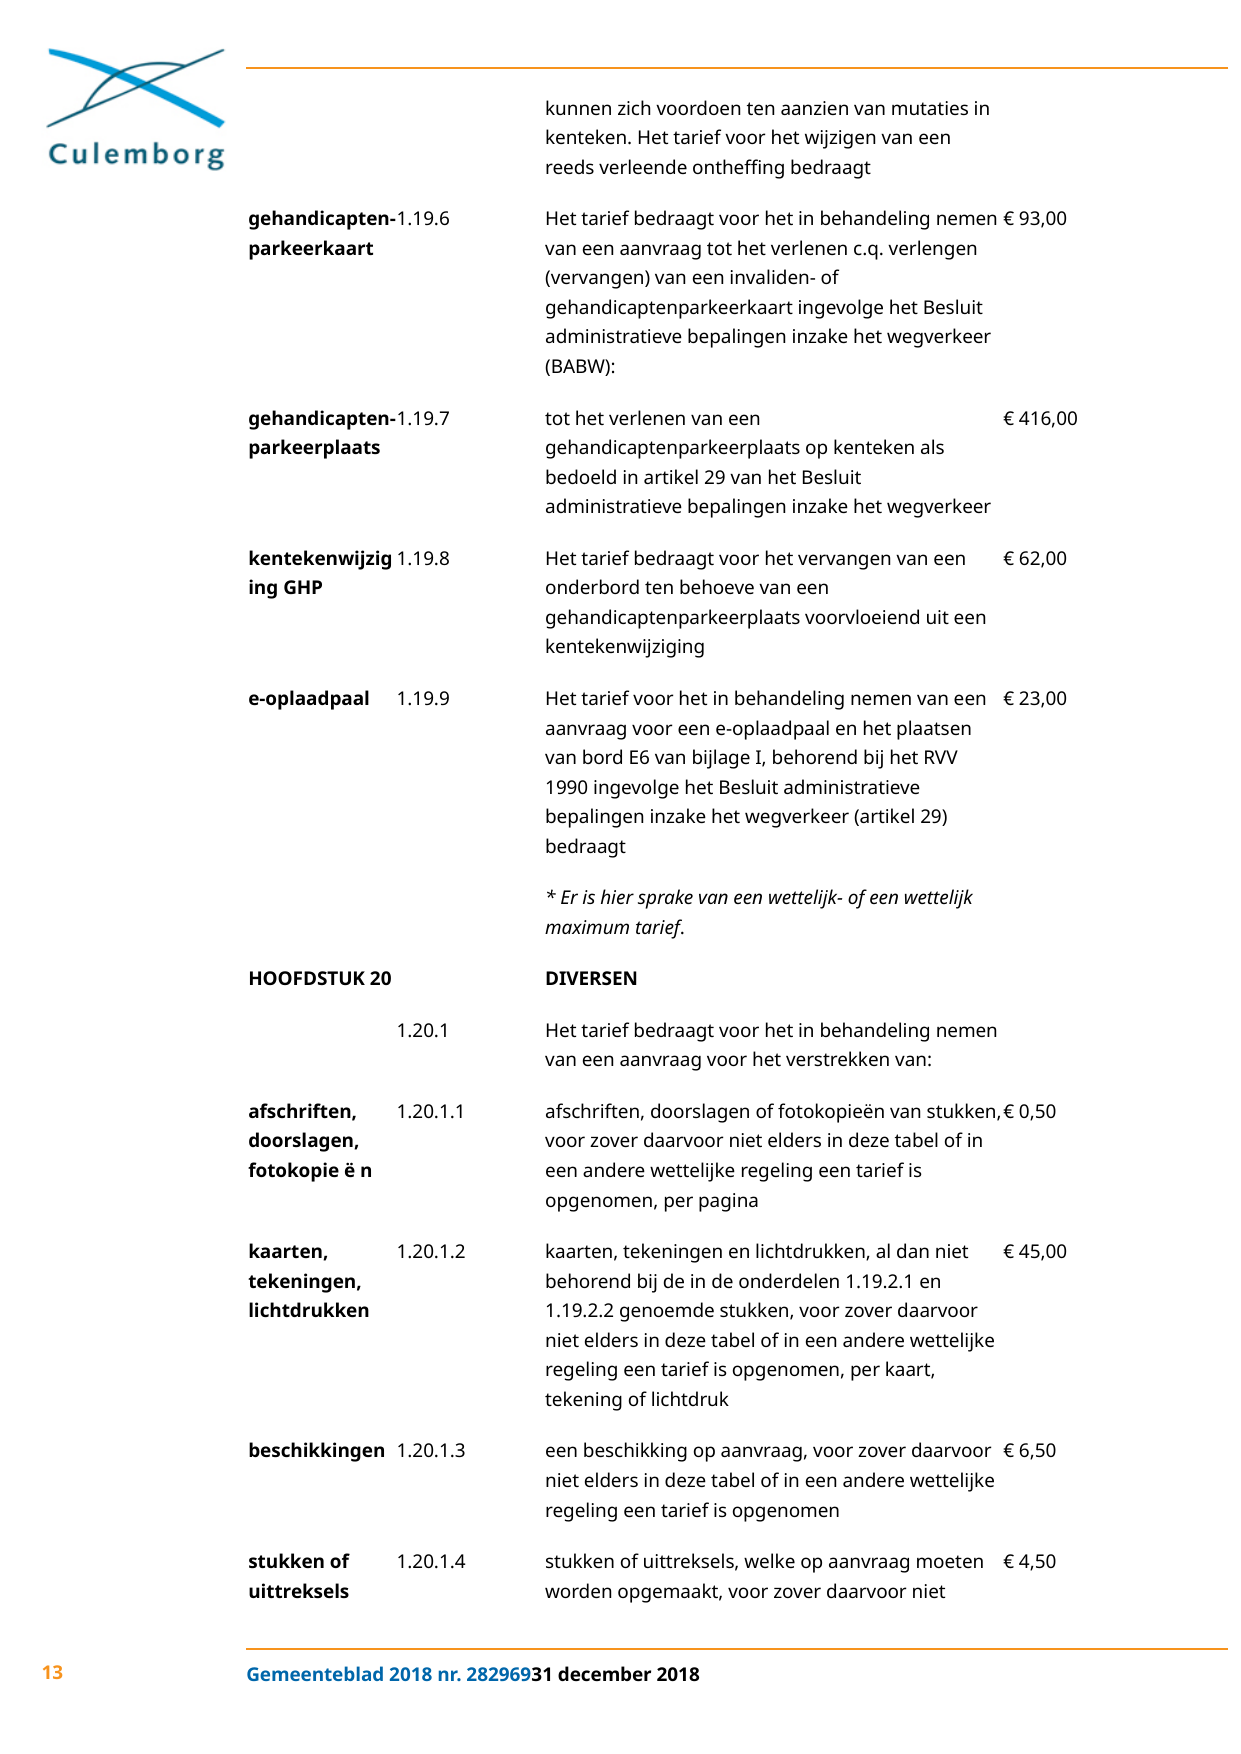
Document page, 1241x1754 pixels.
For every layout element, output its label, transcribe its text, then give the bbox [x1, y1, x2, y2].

table_cell 1.20.1.3 [396, 1438, 545, 1523]
table_cell [1003, 859, 1152, 884]
table_cell [545, 991, 1003, 1017]
table_cell 1.19.8 [396, 545, 545, 659]
table_cell 1.20.1.4 [396, 1548, 545, 1604]
table_cell [1003, 519, 1152, 545]
table_cell [1003, 1017, 1152, 1072]
table_cell [396, 966, 545, 991]
table_cell € 62,00 [1003, 545, 1152, 659]
table_cell [1003, 660, 1152, 685]
table_cell [396, 940, 545, 966]
table_cell € 416,00 [1003, 405, 1152, 519]
table_cell 1.20.1 [396, 1017, 545, 1072]
table_cell [248, 1412, 396, 1438]
table_cell [248, 885, 396, 940]
table_cell [248, 379, 396, 405]
table_cell [1003, 379, 1152, 405]
table_cell [396, 95, 545, 180]
table_cell e-oplaadpaal [248, 685, 396, 859]
table_cell 1.19.9 [396, 685, 545, 859]
table_cell kaarten, tekeningen en lichtdrukken, al dan niet behorend bij de in de onderdelen 1.19.2.1 en 1.19.2.2 genoemde stukken, voor zover daarvoor niet elders in deze tabel of in een andere wettelijke regeling een tarief is opgenomen, per kaart, tekening of lichtdruk [545, 1238, 1003, 1412]
table_cell [1003, 1213, 1152, 1238]
table_cell 1.19.6 [396, 205, 545, 379]
table_cell tot het verlenen van een gehandicaptenparkeerplaats op kenteken als bedoeld in artikel 29 van het Besluit administratieve bepalingen inzake het wegverkeer [545, 405, 1003, 519]
table_cell 1.20.1.1 [396, 1098, 545, 1213]
table_cell kentekenwijziging GHP [248, 545, 396, 659]
table_cell € 4,50 [1003, 1548, 1152, 1604]
table_cell [248, 1213, 396, 1238]
table_cell kaarten, tekeningen, lichtdrukken [248, 1238, 396, 1412]
table_cell € 6,50 [1003, 1438, 1152, 1523]
table_cell [248, 940, 396, 966]
table_cell [248, 991, 396, 1017]
table_cell € 0,50 [1003, 1098, 1152, 1213]
table_cell € 23,00 [1003, 685, 1152, 859]
table_cell stukken of uittreksels, welke op aanvraag moeten worden opgemaakt, voor zover daarvoor niet [545, 1548, 1003, 1604]
table_cell [396, 1523, 545, 1548]
table_cell gehandicapten- parkeerplaats [248, 405, 396, 519]
table_cell DIVERSEN [545, 966, 1003, 991]
table_cell [545, 1213, 1003, 1238]
table_cell [545, 379, 1003, 405]
table_cell [1003, 885, 1152, 940]
table_cell [1003, 95, 1152, 180]
table_cell Het tarief bedraagt voor het in behandeling nemen van een aanvraag voor het verstrekken van: [545, 1017, 1003, 1072]
table_cell [396, 885, 545, 940]
table_cell [396, 991, 545, 1017]
table_cell [396, 660, 545, 685]
table_cell [396, 1412, 545, 1438]
table_cell [248, 1073, 396, 1098]
table_cell € 93,00 [1003, 205, 1152, 379]
table_cell [545, 1523, 1003, 1548]
table_cell 1.20.1.2 [396, 1238, 545, 1412]
table_cell [1003, 1523, 1152, 1548]
table_cell [1003, 1412, 1152, 1438]
table_cell [545, 1412, 1003, 1438]
table_cell [248, 519, 396, 545]
table_cell [1003, 991, 1152, 1017]
table_cell [248, 660, 396, 685]
table_cell Het tarief bedraagt voor het vervangen van een onderbord ten behoeve van een gehandicaptenparkeerplaats voorvloeiend uit een kentekenwijziging [545, 545, 1003, 659]
table_cell [248, 1523, 396, 1548]
table_cell beschikkingen [248, 1438, 396, 1523]
table_cell [396, 1213, 545, 1238]
table_cell Het tarief voor het in behandeling nemen van een aanvraag voor een e-oplaadpaal en het plaatsen van bord E6 van bijlage I, behorend bij het RVV 1990 ingevolge het Besluit administratieve bepalingen inzake het wegverkeer (artikel 29) bedraagt [545, 685, 1003, 859]
table_cell [545, 180, 1003, 205]
table_cell [1003, 1073, 1152, 1098]
table_cell HOOFDSTUK 20 [248, 966, 396, 991]
table_cell [396, 519, 545, 545]
table_cell [248, 180, 396, 205]
table_cell [396, 1073, 545, 1098]
table_cell stukken of uittreksels [248, 1548, 396, 1604]
picture [41, 47, 231, 172]
table_cell afschriften, doorslagen of fotokopieën van stukken, voor zover daarvoor niet elders in deze tabel of in een andere wettelijke regeling een tarief is opgenomen, per pagina [545, 1098, 1003, 1213]
table_cell [1003, 180, 1152, 205]
table_cell * Er is hier sprake van een wettelijk- of een wettelijk maximum tarief. [545, 885, 1003, 940]
table_cell € 45,00 [1003, 1238, 1152, 1412]
table_cell [396, 180, 545, 205]
table_cell [545, 859, 1003, 884]
table_cell gehandicapten- parkeerkaart [248, 205, 396, 379]
table_cell [545, 519, 1003, 545]
table_cell [248, 1017, 396, 1072]
table_cell afschriften, doorslagen, fotokopie ё n [248, 1098, 396, 1213]
table_cell Het tarief bedraagt voor het in behandeling nemen van een aanvraag tot het verlenen c.q. verlengen (vervangen) van een invaliden- of gehandicaptenparkeerkaart ingevolge het Besluit administratieve bepalingen inzake het wegverkeer (BABW): [545, 205, 1003, 379]
table_cell [545, 940, 1003, 966]
table_cell [545, 660, 1003, 685]
table_cell [396, 379, 545, 405]
table_cell kunnen zich voordoen ten aanzien van mutaties in kenteken. Het tarief voor het wijzigen van een reeds verleende ontheffing bedraagt [545, 95, 1003, 180]
table_cell 1.19.7 [396, 405, 545, 519]
table_cell [248, 95, 396, 180]
table_cell [396, 859, 545, 884]
table_cell een beschikking op aanvraag, voor zover daarvoor niet elders in deze tabel of in een andere wettelijke regeling een tarief is opgenomen [545, 1438, 1003, 1523]
table_cell [1003, 940, 1152, 966]
table_cell [1003, 966, 1152, 991]
table_cell [248, 859, 396, 884]
table_cell [545, 1073, 1003, 1098]
